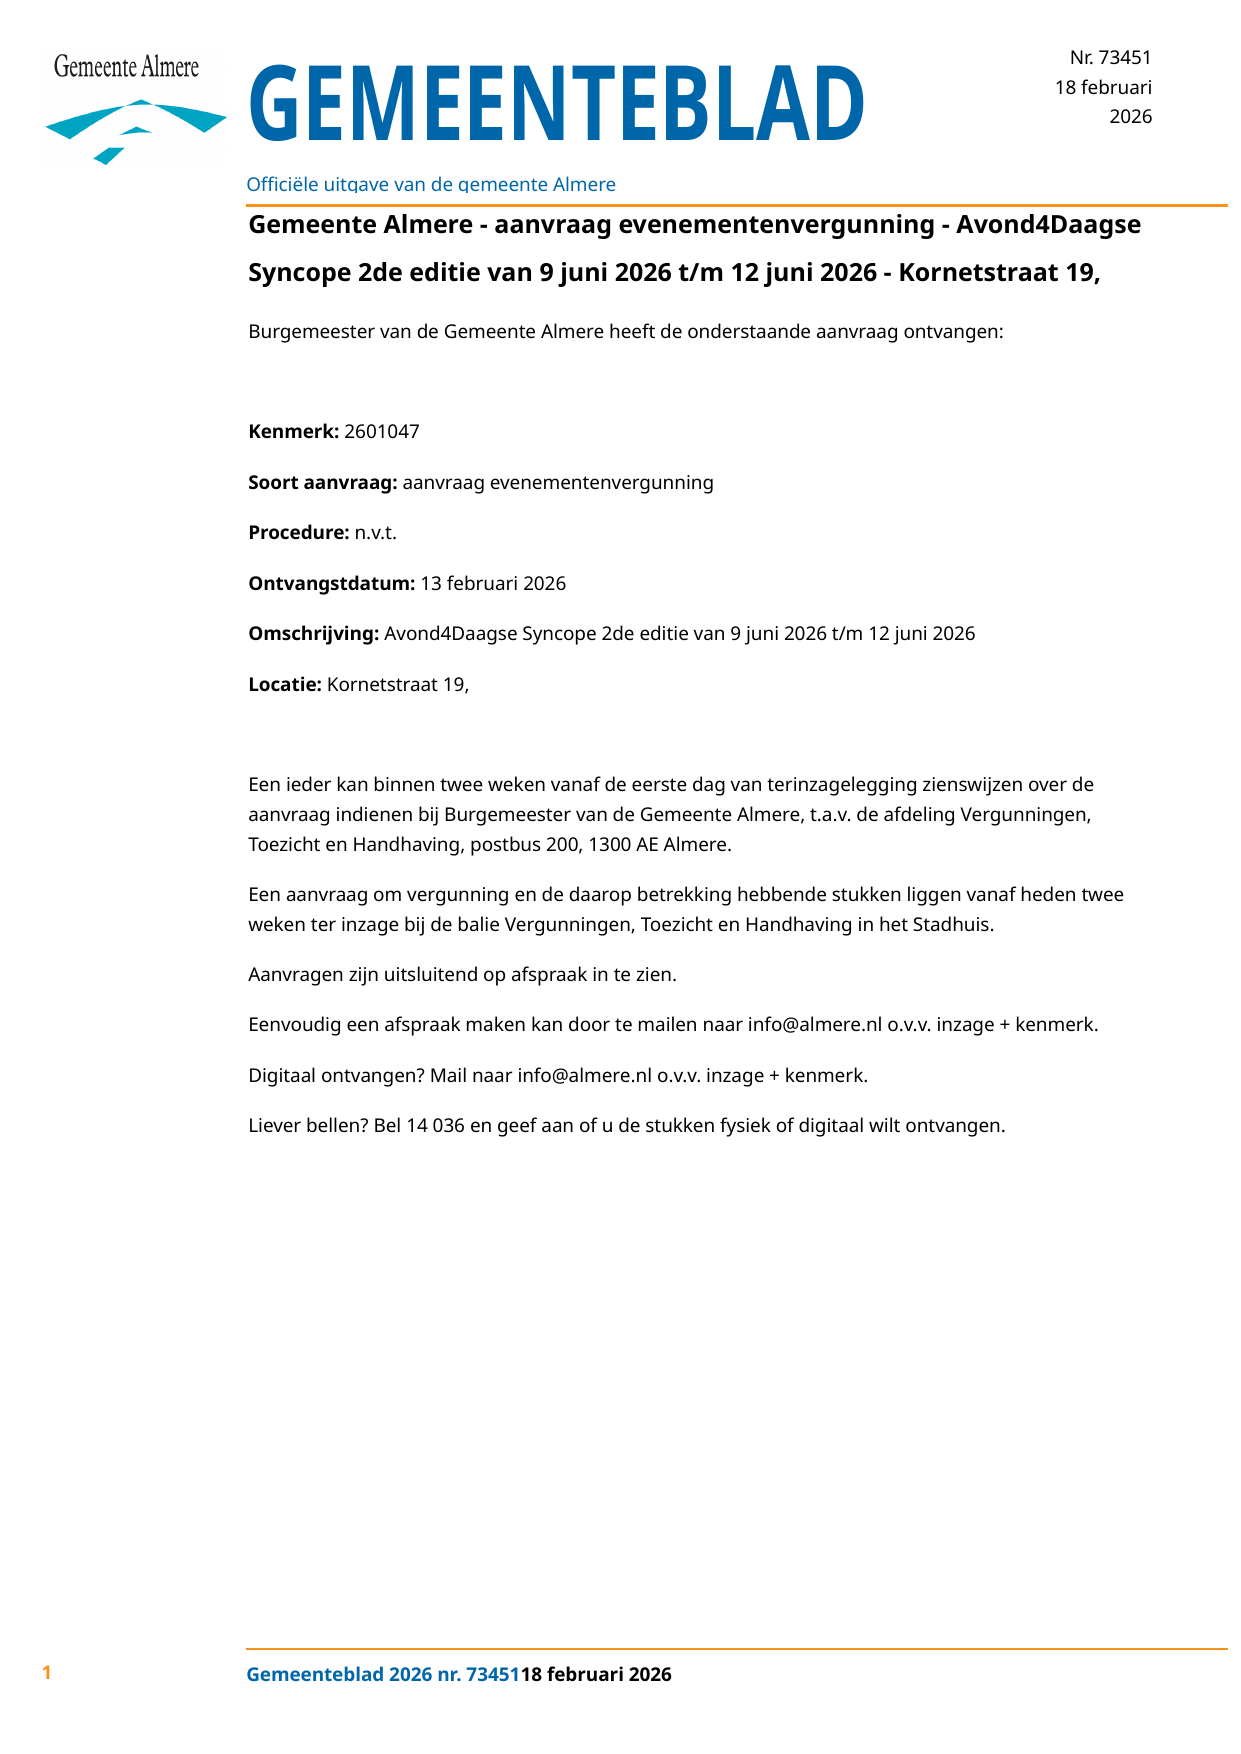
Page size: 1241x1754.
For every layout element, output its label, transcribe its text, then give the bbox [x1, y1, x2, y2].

text Procedure: n.v.t. [248, 519, 1152, 545]
text Liever bellen? Bel 14 036 en geef aan of u de stukken fysiek of digitaal wilt ontvangen. [248, 1112, 1152, 1138]
text Ontvangstdatum: 13 februari 2026 [248, 570, 1152, 596]
text Gemeente Almere - aanvraag evenementenvergunning - Avond4Daagse Syncope 2de editie van 9 juni 2026 t/m 12 juni 2026 - Kornetstraat 19, [248, 207, 1152, 288]
text Kenmerk: 2601047 [248, 419, 1152, 444]
text Een ieder kan binnen twee weken vanaf de eerste dag van terinzagelegging zienswijzen over de aanvraag indienen bij Burgemeester van de Gemeente Almere, t.a.v. de afdeling Vergunningen, Toezicht en Handhaving, postbus 200, 1300 AE Almere. [248, 772, 1152, 857]
text Burgemeester van de Gemeente Almere heeft de onderstaande aanvraag ontvangen: [248, 318, 1152, 344]
text Een aanvraag om vergunning en de daarop betrekking hebbende stukken liggen vanaf heden twee weken ter inzage bij de balie Vergunningen, Toezicht en Handhaving in het Stadhuis. [248, 881, 1152, 937]
text Omschrijving: Avond4Daagse Syncope 2de editie van 9 juni 2026 t/m 12 juni 2026 [248, 620, 1152, 646]
text Soort aanvraag: aanvraag evenementenvergunning [248, 469, 1152, 495]
text Eenvoudig een afspraak maken kan door te mailen naar info@almere.nl o.v.v. inzage + kenmerk. [248, 1012, 1152, 1037]
picture [41, 47, 231, 172]
text Aanvragen zijn uitsluitend op afspraak in te zien. [248, 961, 1152, 987]
text Locatie: Kornetstraat 19, [248, 671, 1152, 697]
text Digitaal ontvangen? Mail naar info@almere.nl o.v.v. inzage + kenmerk. [248, 1062, 1152, 1088]
